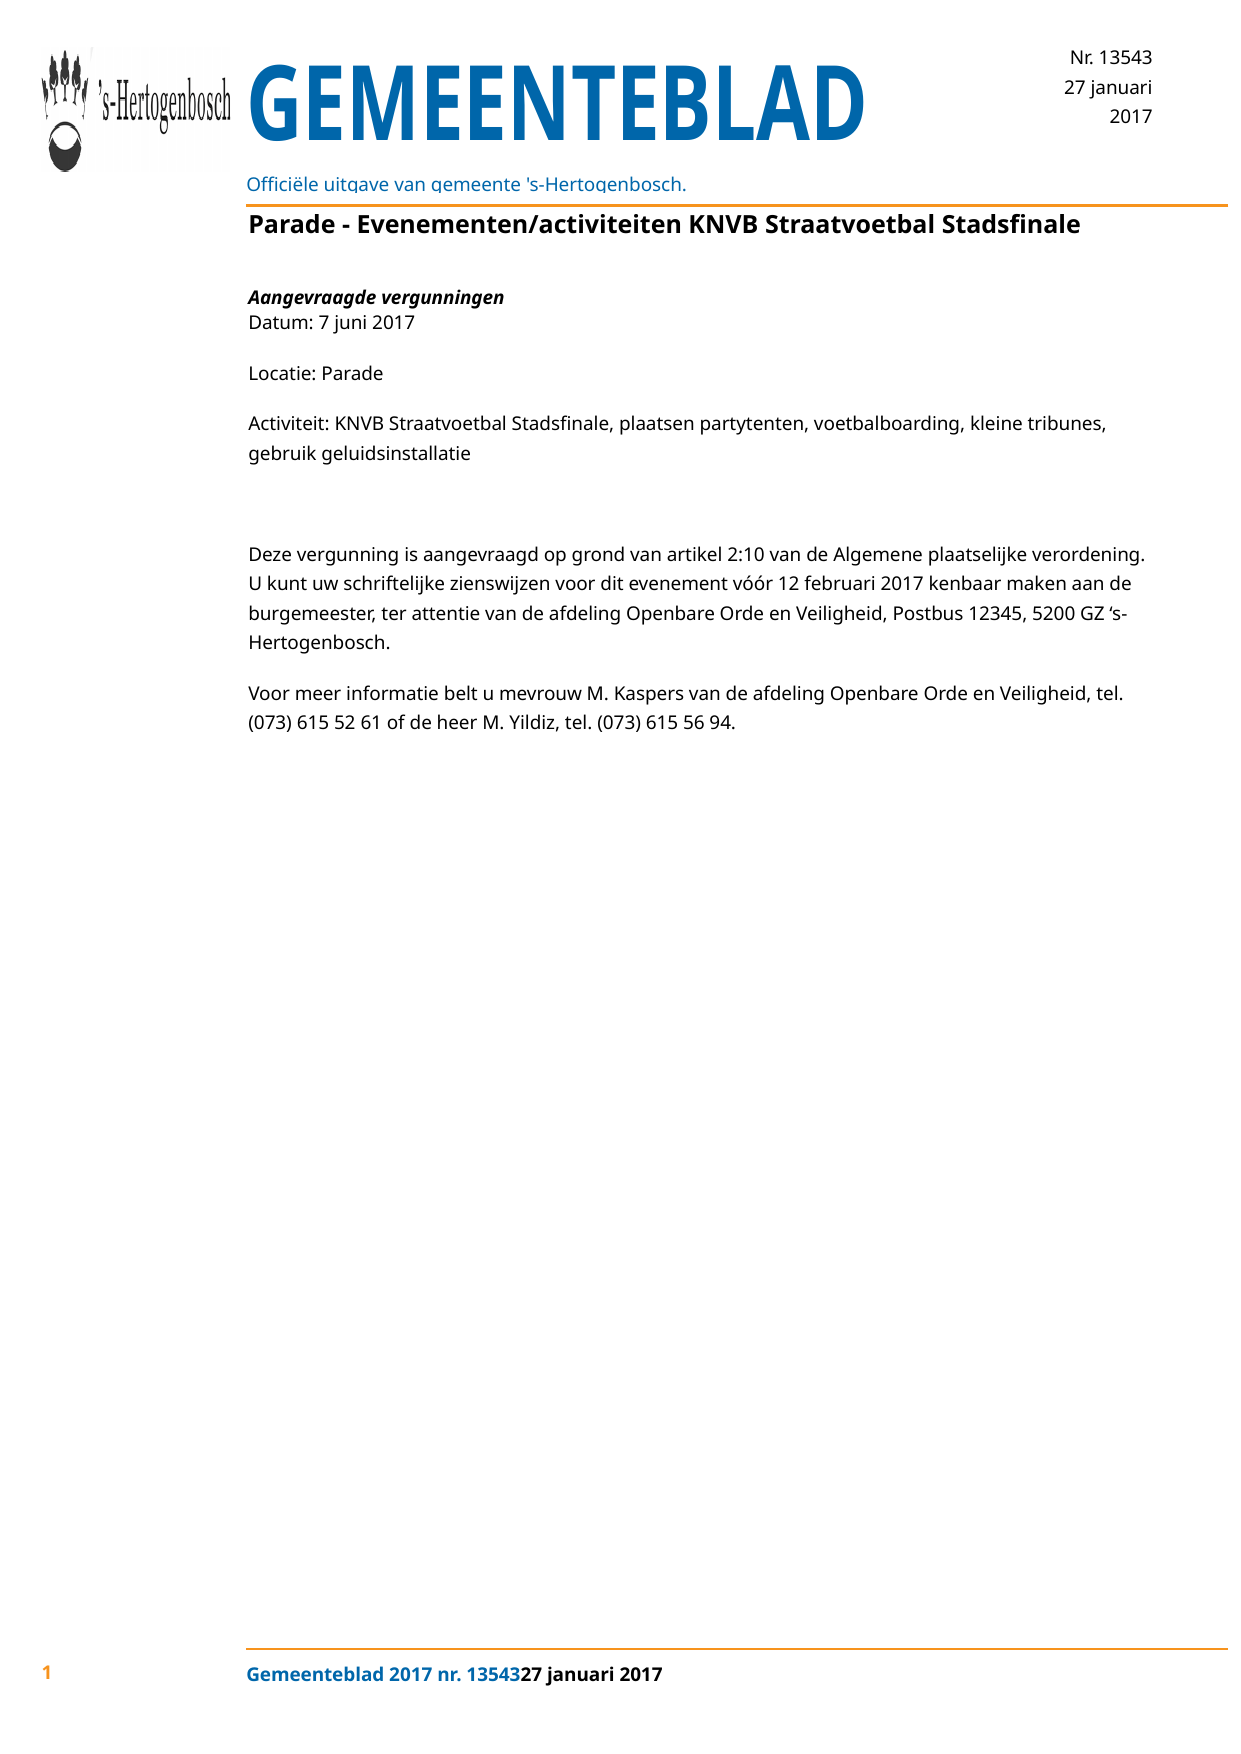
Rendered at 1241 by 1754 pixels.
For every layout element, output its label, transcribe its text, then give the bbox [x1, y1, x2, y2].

text Locatie: Parade [248, 360, 1152, 386]
text Datum: 7 juni 2017 [248, 309, 1152, 335]
text Deze vergunning is aangevraagd op grond van artikel 2:10 van de Algemene plaatselijke verordening. U kunt uw schriftelijke zienswijzen voor dit evenement vóór 12 februari 2017 kenbaar maken aan de burgemeester, ter attentie van de afdeling Openbare Orde en Veiligheid, Postbus 12345, 5200 GZ ‘s-Hertogenbosch. [248, 541, 1152, 655]
text Voor meer informatie belt u mevrouw M. Kaspers van de afdeling Openbare Orde en Veiligheid, tel. (073) 615 52 61 of de heer M. Yildiz, tel. (073) 615 56 94. [248, 680, 1152, 735]
text Aangevraagde vergunningen [248, 284, 1152, 309]
picture [41, 47, 231, 172]
text Parade - Evenementen/activiteiten KNVB Straatvoetbal Stadsfinale [248, 207, 1152, 241]
text Activiteit: KNVB Straatvoetbal Stadsfinale, plaatsen partytenten, voetbalboarding, kleine tribunes, gebruik geluidsinstallatie [248, 410, 1152, 466]
